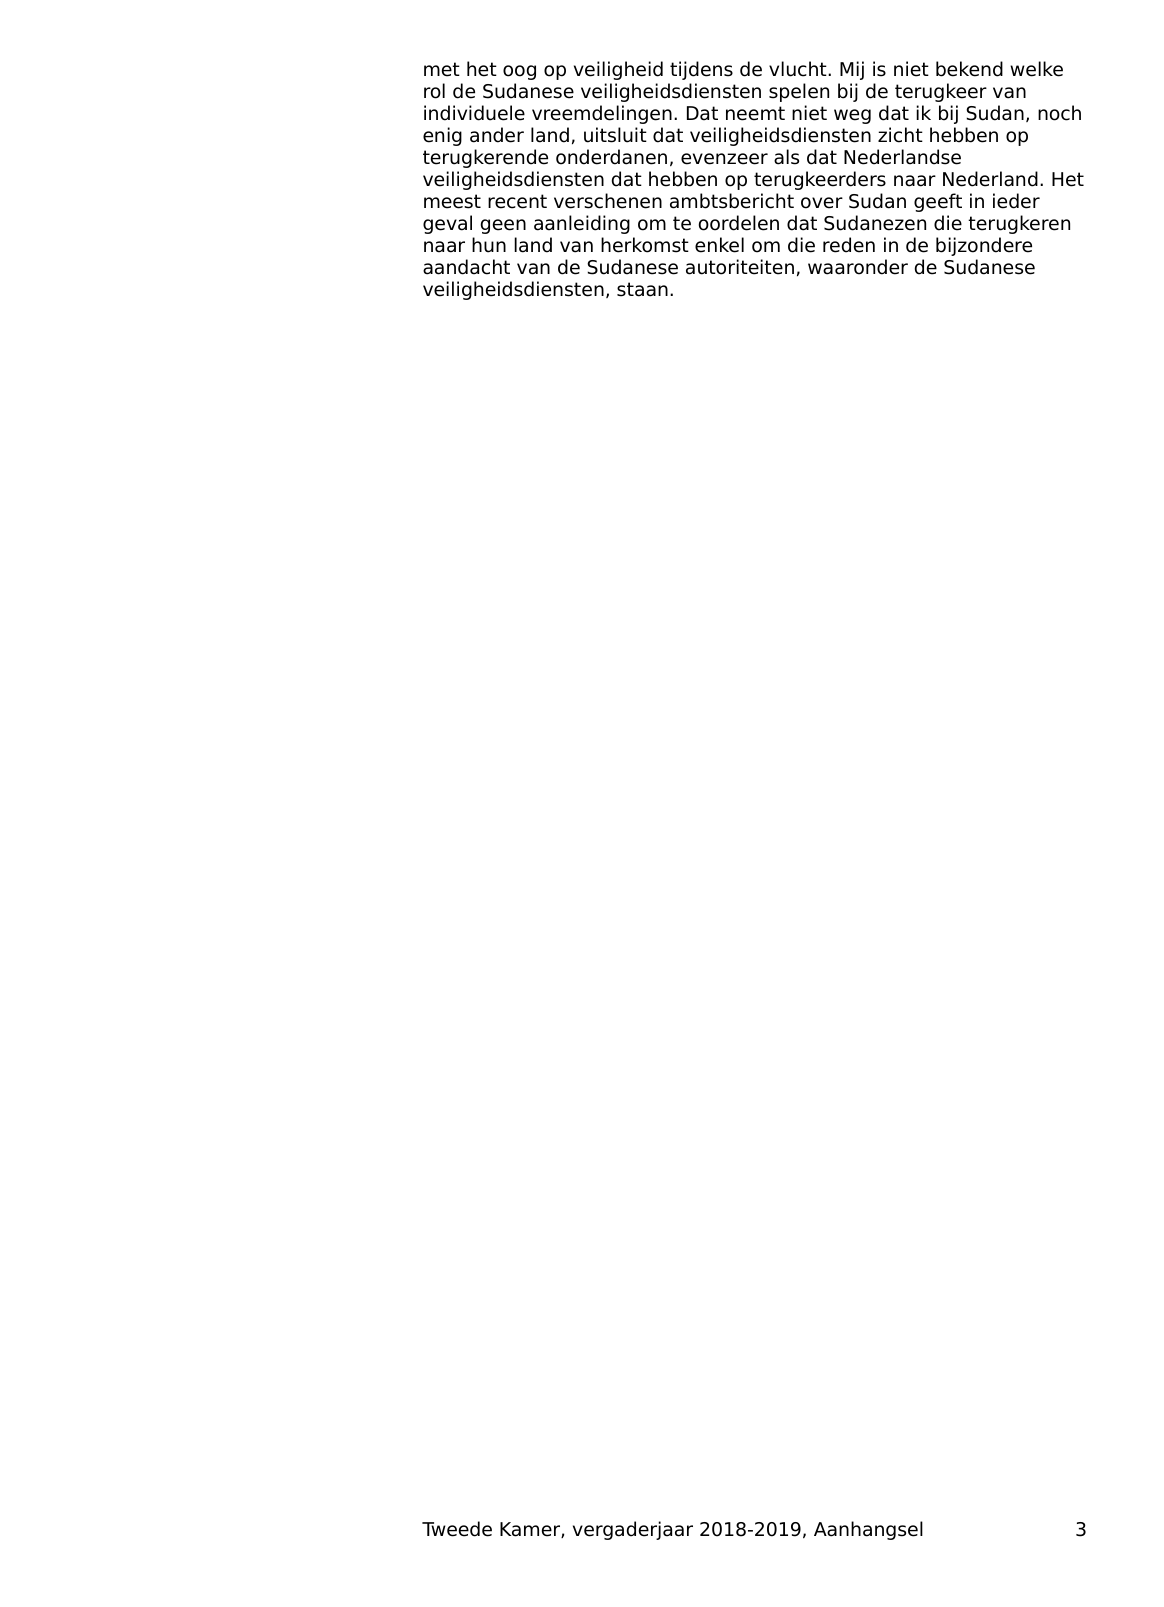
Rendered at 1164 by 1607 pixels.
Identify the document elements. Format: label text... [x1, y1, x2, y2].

text met het oog op veiligheid tijdens de vlucht. Mij is niet bekend welke rol de Sudanese veiligheidsdiensten spelen bij de terugkeer van individuele vreemdelingen. Dat neemt niet weg dat ik bij Sudan, noch enig ander land, uitsluit dat veiligheidsdiensten zicht hebben op terugkerende onderdanen, evenzeer als dat Nederlandse veiligheidsdiensten dat hebben op terugkeerders naar Nederland. Het meest recent verschenen ambtsbericht over Sudan geeft in ieder geval geen aanleiding om te oordelen dat Sudanezen die terugkeren naar hun land van herkomst enkel om die reden in de bijzondere aandacht van de Sudanese autoriteiten, waaronder de Sudanese veiligheidsdiensten, staan. [422, 59, 1087, 301]
